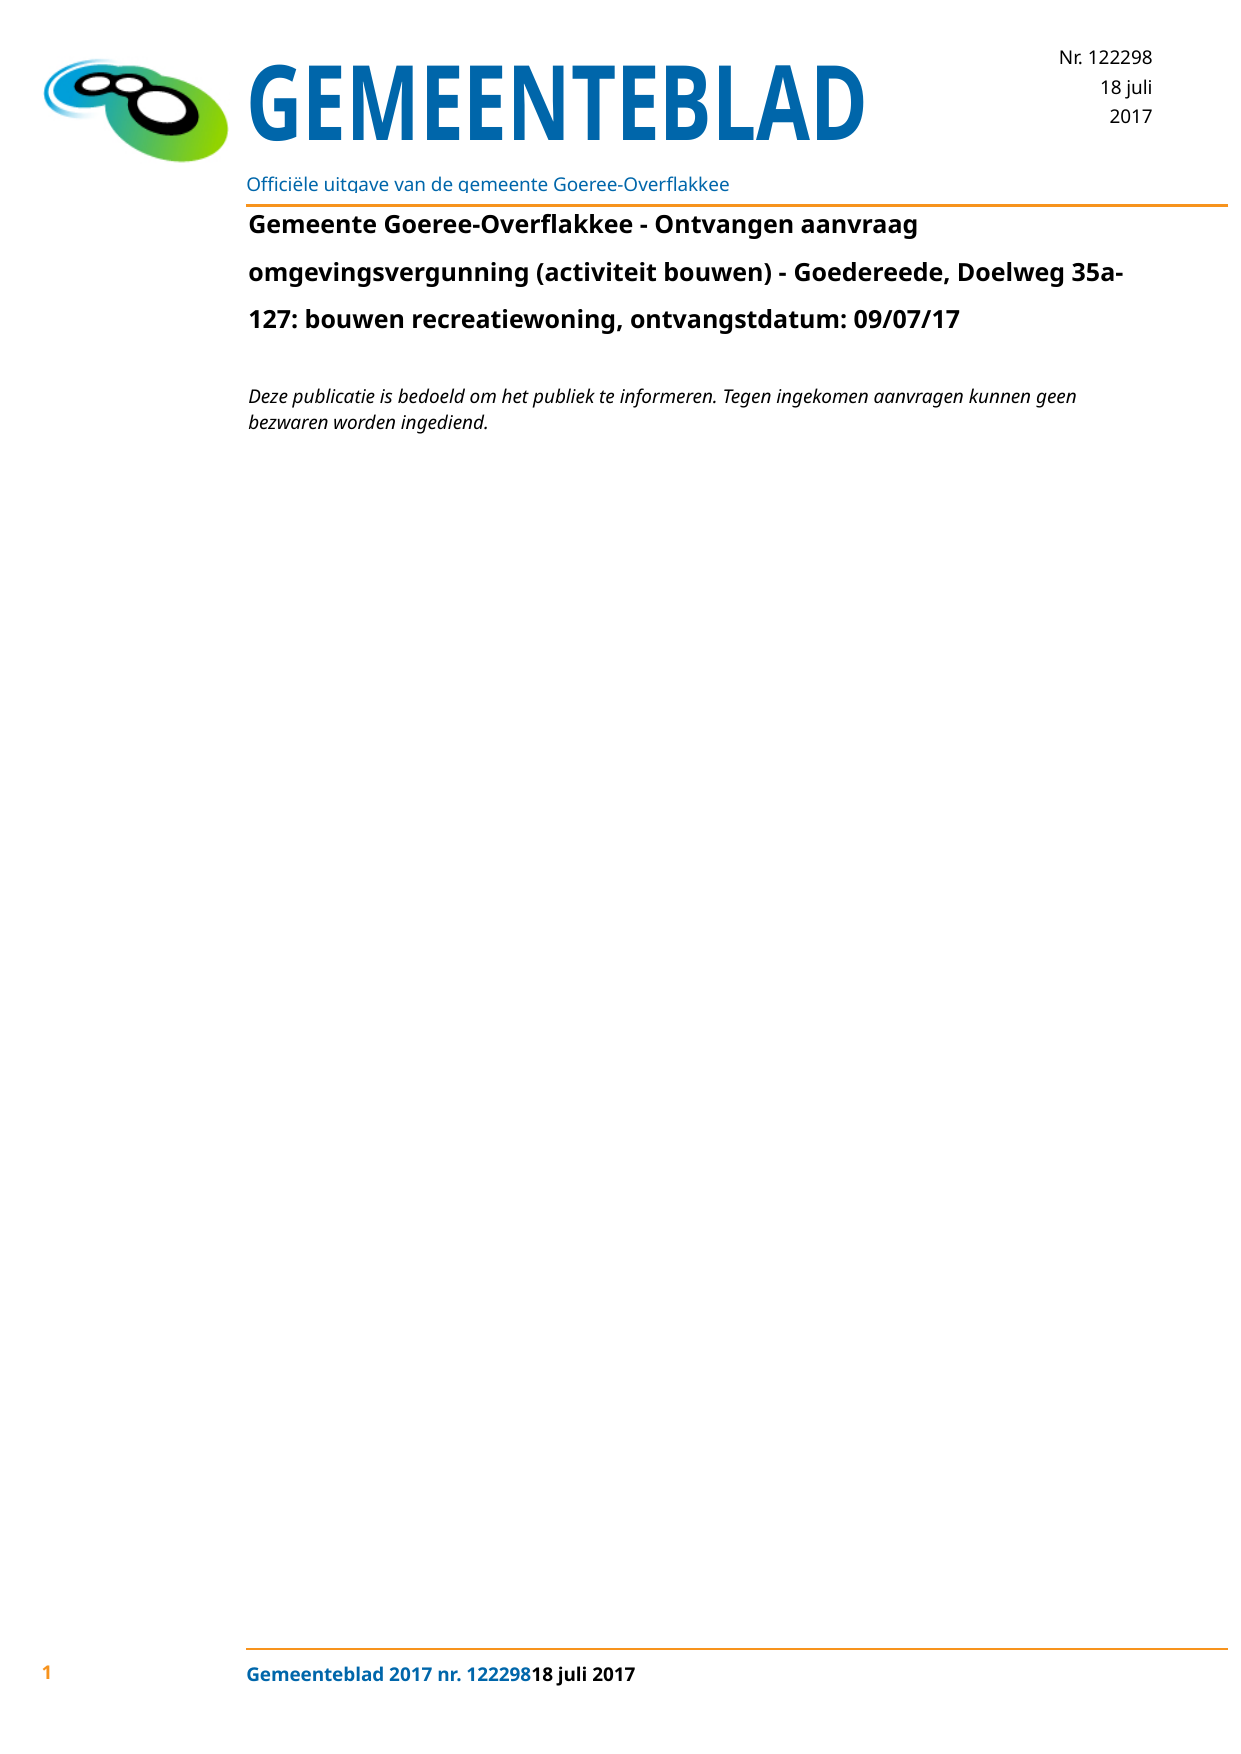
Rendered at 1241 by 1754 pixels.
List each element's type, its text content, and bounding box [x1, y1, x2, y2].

picture [41, 47, 231, 172]
text Gemeente Goeree-Overflakkee - Ontvangen aanvraag omgevingsvergunning (activiteit bouwen) - Goedereede, Doelweg 35a-127: bouwen recreatiewoning, ontvangstdatum: 09/07/17 [248, 207, 1152, 336]
text Deze publicatie is bedoeld om het publiek te informeren. Tegen ingekomen aanvragen kunnen geen bezwaren worden ingediend. [248, 384, 1152, 435]
